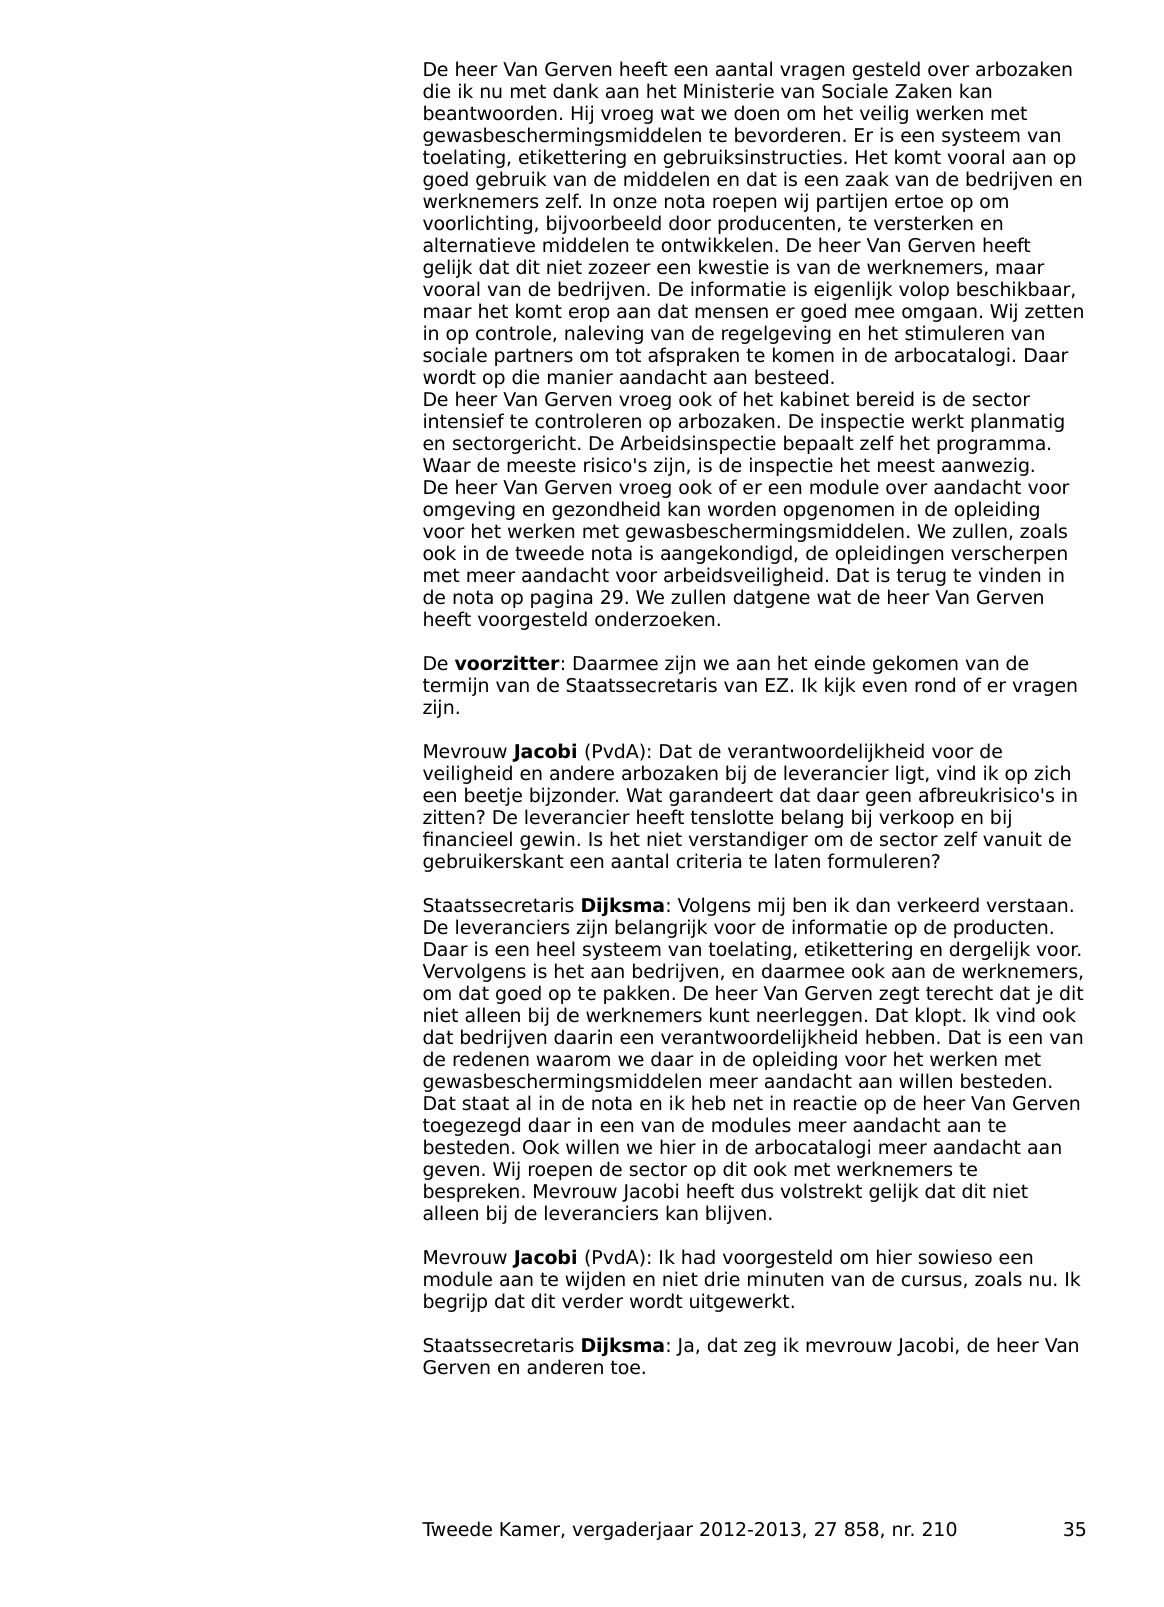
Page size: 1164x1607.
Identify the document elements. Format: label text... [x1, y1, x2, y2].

text Mevrouw Jacobi (PvdA): Ik had voorgesteld om hier sowieso een module aan te wijden en niet drie minuten van de cursus, zoals nu. Ik begrijp dat dit verder wordt uitgewerkt. [422, 1247, 1087, 1313]
text De heer Van Gerven vroeg ook of er een module over aandacht voor omgeving en gezondheid kan worden opgenomen in de opleiding voor het werken met gewasbeschermingsmiddelen. We zullen, zoals ook in de tweede nota is aangekondigd, de opleidingen verscherpen met meer aandacht voor arbeidsveiligheid. Dat is terug te vinden in de nota op pagina 29. We zullen datgene wat de heer Van Gerven heeft voorgesteld onderzoeken. [422, 477, 1087, 631]
text Staatssecretaris Dijksma: Ja, dat zeg ik mevrouw Jacobi, de heer Van Gerven en anderen toe. [422, 1335, 1087, 1379]
text Mevrouw Jacobi (PvdA): Dat de verantwoordelijkheid voor de veiligheid en andere arbozaken bij de leverancier ligt, vind ik op zich een beetje bijzonder. Wat garandeert dat daar geen afbreukrisico's in zitten? De leverancier heeft tenslotte belang bij verkoop en bij financieel gewin. Is het niet verstandiger om de sector zelf vanuit de gebruikerskant een aantal criteria te laten formuleren? [422, 741, 1087, 873]
text Staatssecretaris Dijksma: Volgens mij ben ik dan verkeerd verstaan. De leveranciers zijn belangrijk voor de informatie op de producten. Daar is een heel systeem van toelating, etikettering en dergelijk voor. Vervolgens is het aan bedrijven, en daarmee ook aan de werknemers, om dat goed op te pakken. De heer Van Gerven zegt terecht dat je dit niet alleen bij de werknemers kunt neerleggen. Dat klopt. Ik vind ook dat bedrijven daarin een verantwoordelijkheid hebben. Dat is een van de redenen waarom we daar in de opleiding voor het werken met gewasbeschermingsmiddelen meer aandacht aan willen besteden. Dat staat al in de nota en ik heb net in reactie op de heer Van Gerven toegezegd daar in een van de modules meer aandacht aan te besteden. Ook willen we hier in de arbocatalogi meer aandacht aan geven. Wij roepen de sector op dit ook met werknemers te bespreken. Mevrouw Jacobi heeft dus volstrekt gelijk dat dit niet alleen bij de leveranciers kan blijven. [422, 895, 1087, 1224]
text De heer Van Gerven heeft een aantal vragen gesteld over arbozaken die ik nu met dank aan het Ministerie van Sociale Zaken kan beantwoorden. Hij vroeg wat we doen om het veilig werken met gewasbeschermingsmiddelen te bevorderen. Er is een systeem van toelating, etikettering en gebruiksinstructies. Het komt vooral aan op goed gebruik van de middelen en dat is een zaak van de bedrijven en werknemers zelf. In onze nota roepen wij partijen ertoe op om voorlichting, bijvoorbeeld door producenten, te versterken en alternatieve middelen te ontwikkelen. De heer Van Gerven heeft gelijk dat dit niet zozeer een kwestie is van de werknemers, maar vooral van de bedrijven. De informatie is eigenlijk volop beschikbaar, maar het komt erop aan dat mensen er goed mee omgaan. Wij zetten in op controle, naleving van de regelgeving en het stimuleren van sociale partners om tot afspraken te komen in de arbocatalogi. Daar wordt op die manier aandacht aan besteed. [422, 59, 1087, 389]
text De heer Van Gerven vroeg ook of het kabinet bereid is de sector intensief te controleren op arbozaken. De inspectie werkt planmatig en sectorgericht. De Arbeidsinspectie bepaalt zelf het programma. Waar de meeste risico's zijn, is de inspectie het meest aanwezig. [422, 389, 1087, 477]
text De voorzitter: Daarmee zijn we aan het einde gekomen van de termijn van de Staatssecretaris van EZ. Ik kijk even rond of er vragen zijn. [422, 653, 1087, 719]
